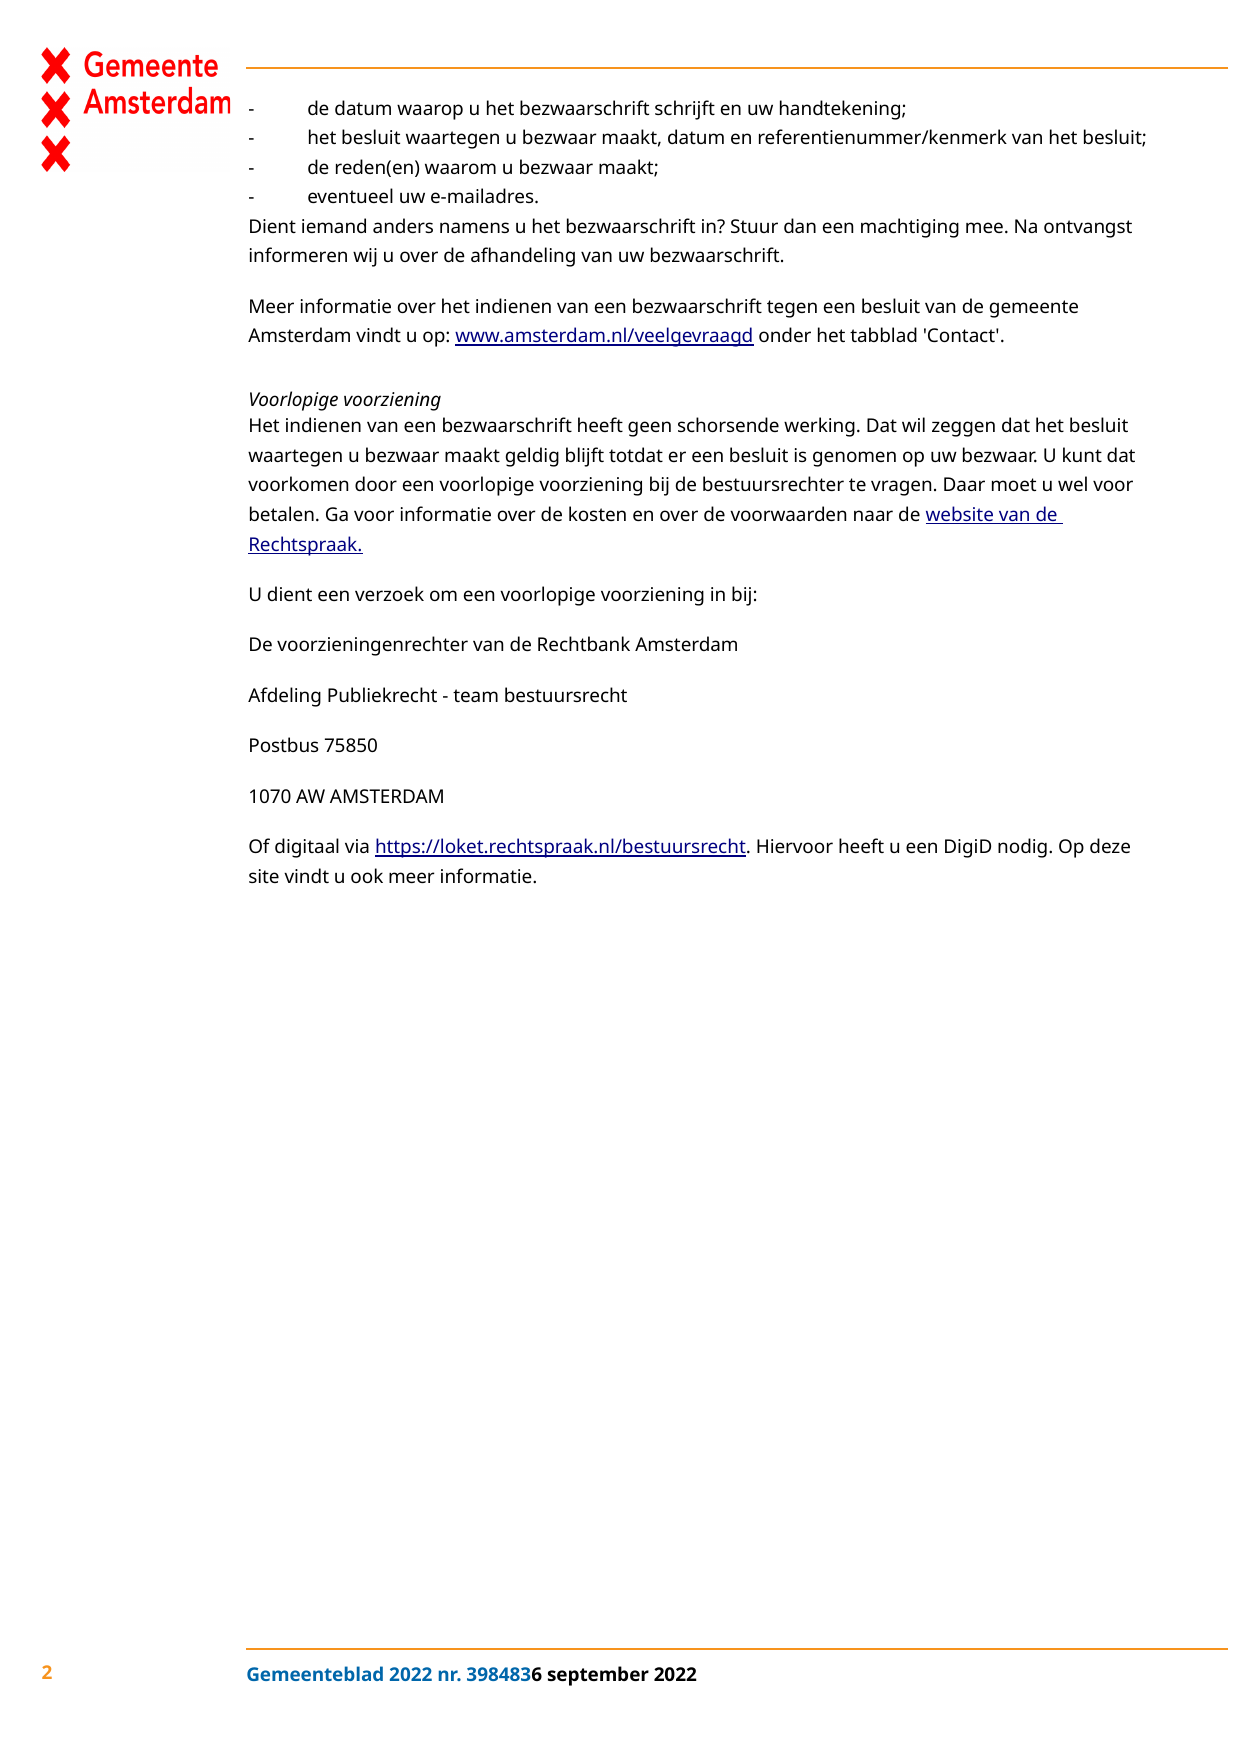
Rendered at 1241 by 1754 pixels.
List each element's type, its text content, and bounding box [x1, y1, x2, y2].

text Het indienen van een bezwaarschrift heeft geen schorsende werking. Dat wil zeggen dat het besluit waartegen u bezwaar maakt geldig blijft totdat er een besluit is genomen op uw bezwaar. U kunt dat voorkomen door een voorlopige voorziening bij de bestuursrechter te vragen. Daar moet u wel voor betalen. Ga voor informatie over de kosten en over de voorwaarden naar de website van de Rechtspraak. [248, 412, 1152, 556]
list het besluit waartegen u bezwaar maakt, datum en referentienummer/kenmerk van het besluit; [248, 124, 1152, 150]
text Postbus 75850 [248, 732, 1152, 758]
text Of digitaal via https://loket.rechtspraak.nl/bestuursrecht. Hiervoor heeft u een DigiD nodig. Op deze site vindt u ook meer informatie. [248, 833, 1152, 888]
text Meer informatie over het indienen van een bezwaarschrift tegen een besluit van de gemeente Amsterdam vindt u op: www.amsterdam.nl/veelgevraagd onder het tabblad 'Contact'. [248, 293, 1152, 348]
list de datum waarop u het bezwaarschrift schrijft en uw handtekening; [248, 95, 1152, 121]
text 1070 AW AMSTERDAM [248, 783, 1152, 808]
list de reden(en) waarom u bezwaar maakt; [248, 154, 1152, 180]
text Afdeling Publiekrecht - team bestuursrecht [248, 682, 1152, 708]
picture [41, 47, 231, 172]
text Dient iemand anders namens u het bezwaarschrift in? Stuur dan een machtiging mee. Na ontvangst informeren wij u over de afhandeling van uw bezwaarschrift. [248, 213, 1152, 268]
text U dient een verzoek om een voorlopige voorziening in bij: [248, 581, 1152, 607]
text De voorzieningenrechter van de Rechtbank Amsterdam [248, 632, 1152, 657]
text Voorlopige voorziening [248, 387, 1152, 412]
list eventueel uw e-mailadres. [248, 183, 1152, 209]
